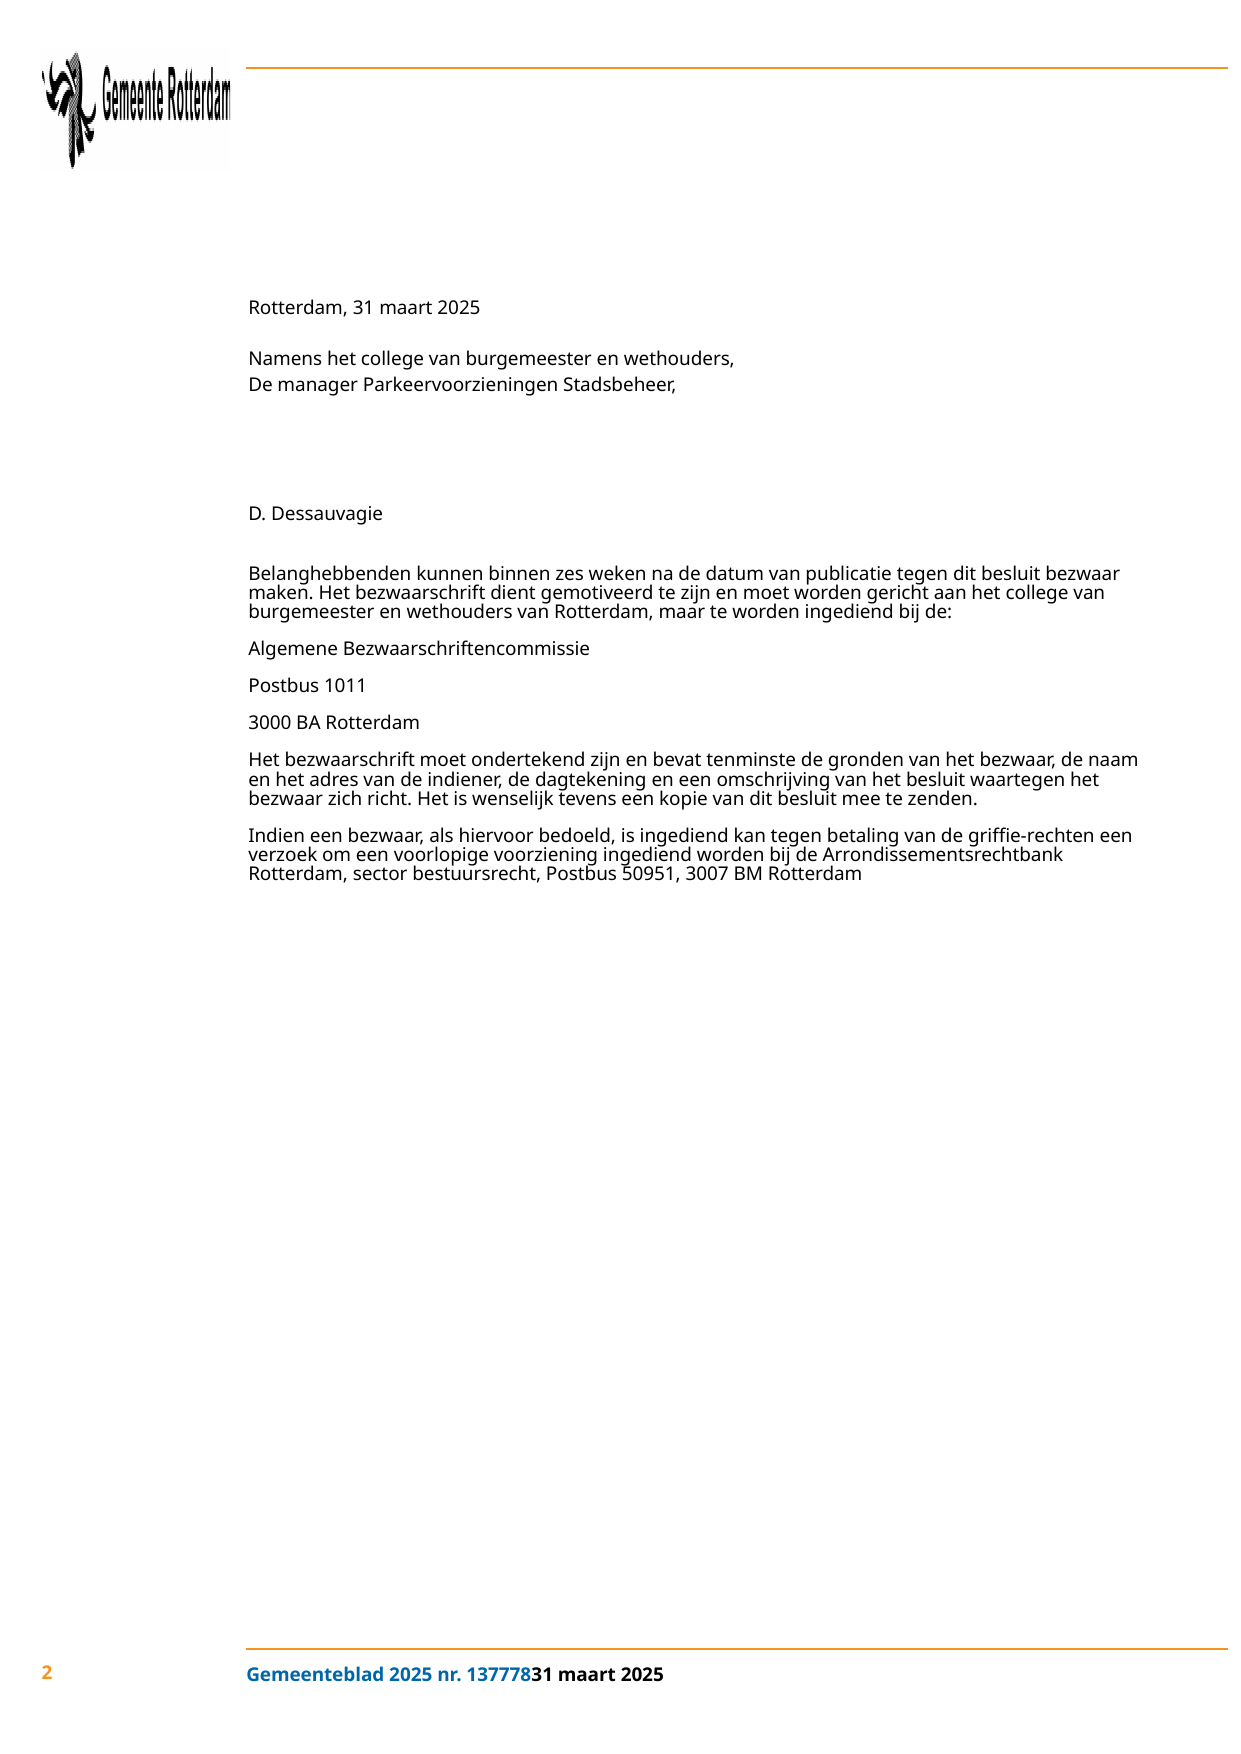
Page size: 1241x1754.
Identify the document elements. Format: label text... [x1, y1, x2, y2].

picture [41, 47, 231, 172]
text Indien een bezwaar, als hiervoor bedoeld, is ingediend kan tegen betaling van de griffie-rechten een verzoek om een voorlopige voorziening ingediend worden bij de Arrondissementsrechtbank Rotterdam, sector bestuursrecht, Postbus 50951, 3007 BM Rotterdam [248, 827, 1152, 884]
text Namens het college van burgemeester en wethouders, [248, 345, 1152, 371]
text Postbus 1011 [248, 677, 1152, 697]
text Rotterdam, 31 maart 2025 [248, 294, 1152, 319]
text D. Dessauvagie [248, 500, 1152, 525]
text 3000 BA Rotterdam [248, 714, 1152, 733]
text Belanghebbenden kunnen binnen zes weken na de datum van publicatie tegen dit besluit bezwaar maken. Het bezwaarschrift dient gemotiveerd te zijn en moet worden gericht aan het college van burgemeester en wethouders van Rotterdam, maar te worden ingediend bij de: [248, 565, 1152, 623]
text Algemene Bezwaarschriftencommissie [248, 640, 1152, 659]
text De manager Parkeervoorzieningen Stadsbeheer, [248, 371, 1152, 397]
text Het bezwaarschrift moet ondertekend zijn en bevat tenminste de gronden van het bezwaar, de naam en het adres van de indiener, de dagtekening en een omschrijving van het besluit waartegen het bezwaar zich richt. Het is wenselijk tevens een kopie van dit besluit mee te zenden. [248, 751, 1152, 809]
